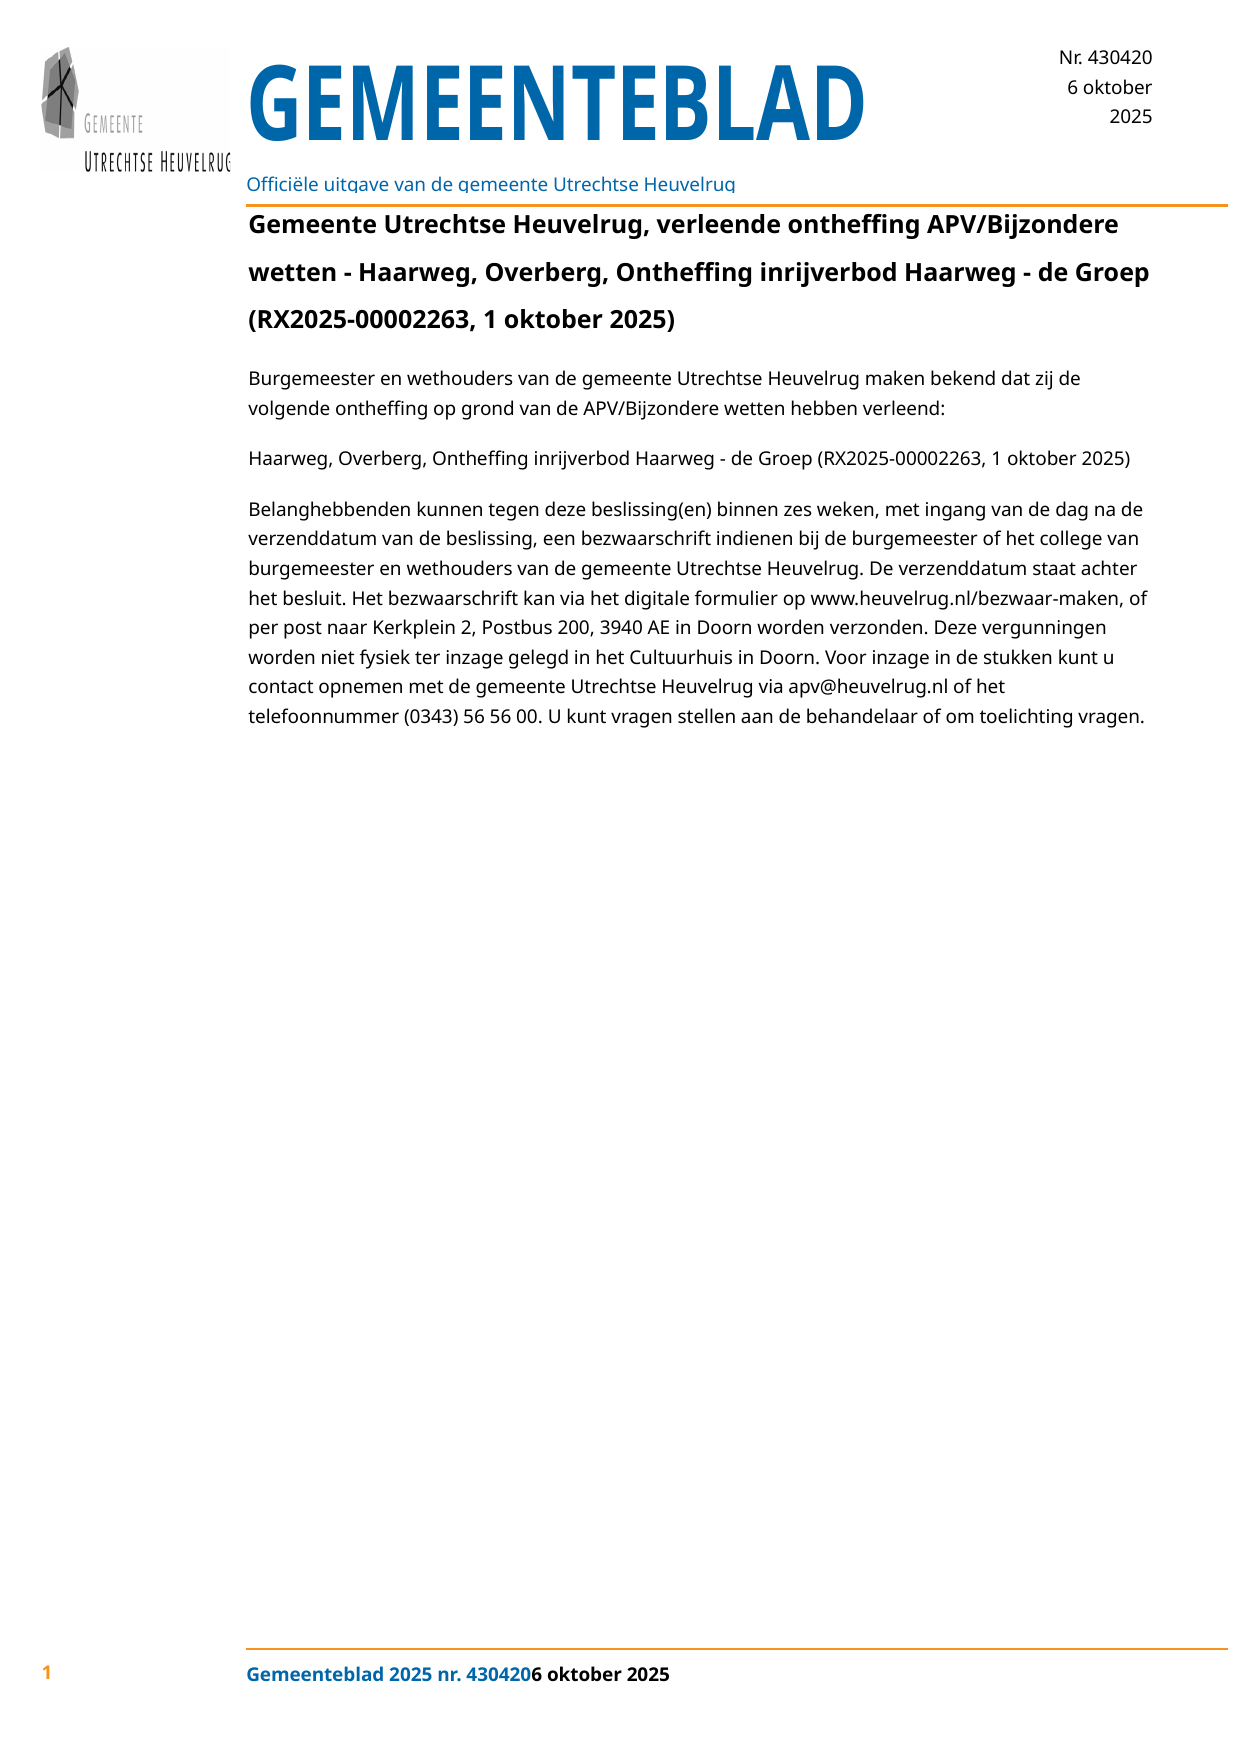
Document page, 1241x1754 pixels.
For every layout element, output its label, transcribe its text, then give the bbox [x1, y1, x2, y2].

text Gemeente Utrechtse Heuvelrug, verleende ontheffing APV/Bijzondere wetten - Haarweg, Overberg, Ontheffing inrijverbod Haarweg - de Groep (RX2025-00002263, 1 oktober 2025) [248, 207, 1152, 336]
text Haarweg, Overberg, Ontheffing inrijverbod Haarweg - de Groep (RX2025-00002263, 1 oktober 2025) [248, 446, 1152, 471]
text Belanghebbenden kunnen tegen deze beslissing(en) binnen zes weken, met ingang van de dag na de verzenddatum van de beslissing, een bezwaarschrift indienen bij de burgemeester of het college van burgemeester en wethouders van de gemeente Utrechtse Heuvelrug. De verzenddatum staat achter het besluit. Het bezwaarschrift kan via het digitale formulier op www.heuvelrug.nl/bezwaar-maken, of per post naar Kerkplein 2, Postbus 200, 3940 AE in Doorn worden verzonden. Deze vergunningen worden niet fysiek ter inzage gelegd in het Cultuurhuis in Doorn. Voor inzage in de stukken kunt u contact opnemen met de gemeente Utrechtse Heuvelrug via apv@heuvelrug.nl of het telefoonnummer (0343) 56 56 00. U kunt vragen stellen aan de behandelaar of om toelichting vragen. [248, 496, 1152, 729]
text Burgemeester en wethouders van de gemeente Utrechtse Heuvelrug maken bekend dat zij de volgende ontheffing op grond van de APV/Bijzondere wetten hebben verleend: [248, 366, 1152, 421]
picture [41, 47, 231, 172]
